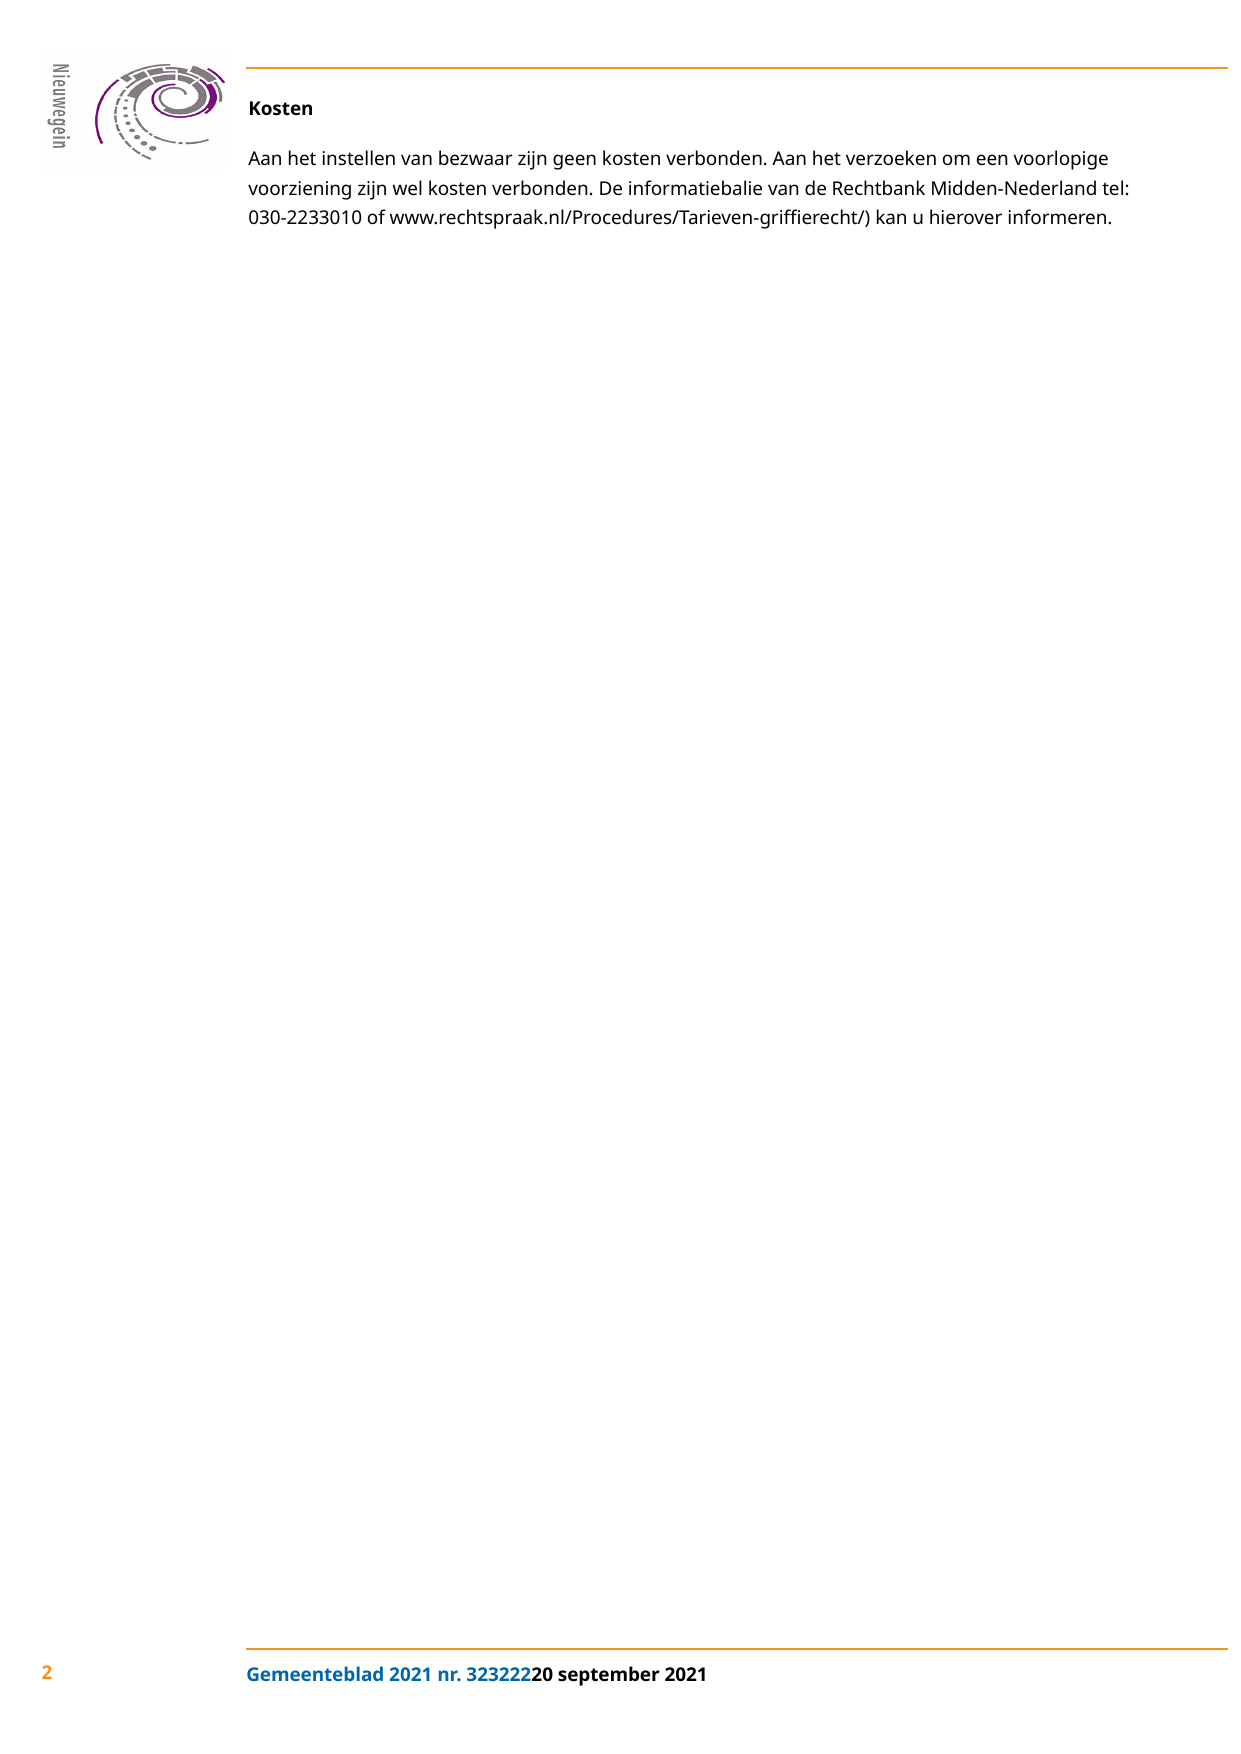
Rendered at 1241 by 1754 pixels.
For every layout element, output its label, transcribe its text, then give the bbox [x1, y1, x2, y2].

picture [41, 47, 231, 172]
text Aan het instellen van bezwaar zijn geen kosten verbonden. Aan het verzoeken om een voorlopige voorziening zijn wel kosten verbonden. De informatiebalie van de Rechtbank Midden-Nederland tel: 030-2233010 of www.rechtspraak.nl/Procedures/Tarieven-griffierecht/) kan u hierover informeren. [248, 145, 1152, 230]
text Kosten [248, 95, 1152, 121]
